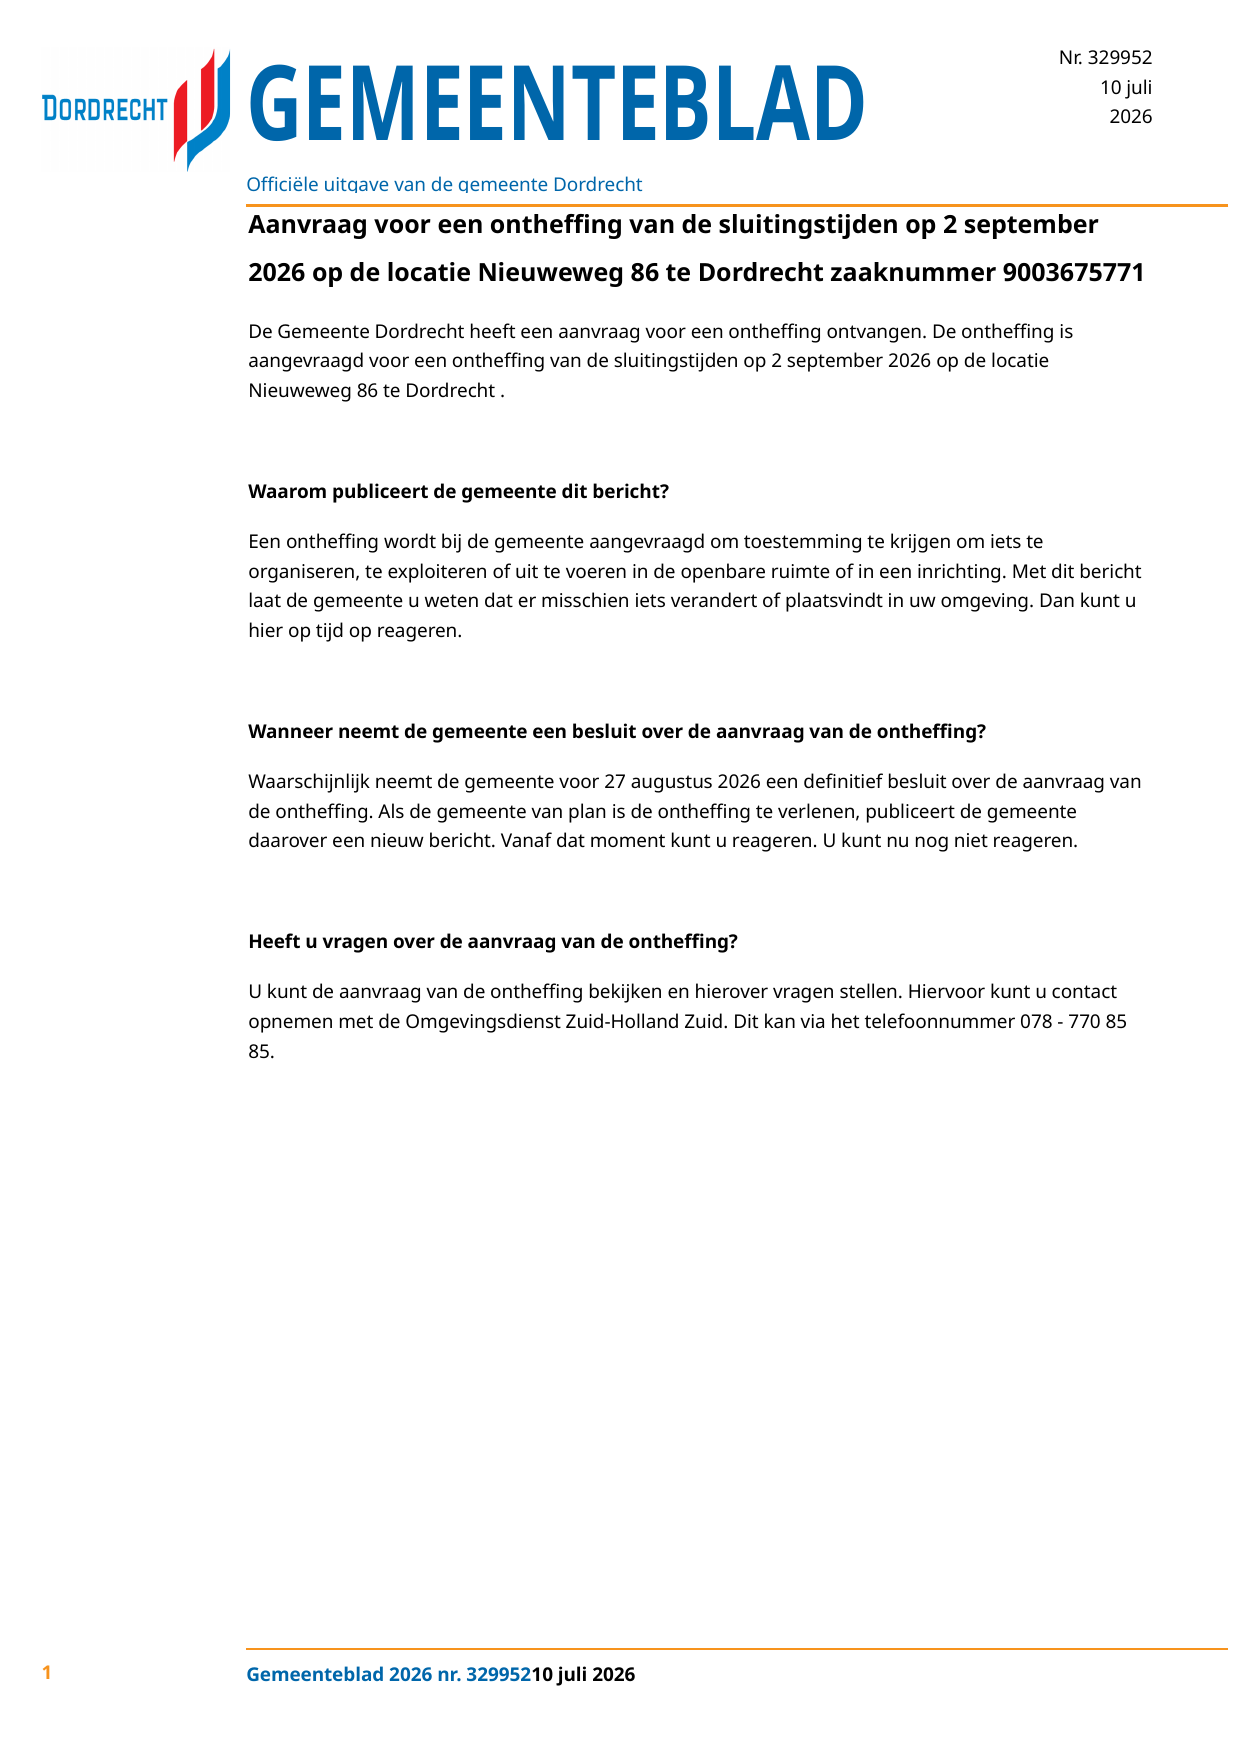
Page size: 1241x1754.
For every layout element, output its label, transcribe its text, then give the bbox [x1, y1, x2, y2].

text U kunt de aanvraag van de ontheffing bekijken en hierover vragen stellen. Hiervoor kunt u contact opnemen met de Omgevingsdienst Zuid-Holland Zuid. Dit kan via het telefoonnummer 078 - 770 85 85. [248, 979, 1152, 1064]
picture [41, 47, 231, 172]
text Aanvraag voor een ontheffing van de sluitingstijden op 2 september 2026 op de locatie Nieuweweg 86 te Dordrecht zaaknummer 9003675771 [248, 207, 1152, 288]
text Waarom publiceert de gemeente dit bericht? [248, 478, 1152, 504]
text De Gemeente Dordrecht heeft een aanvraag voor een ontheffing ontvangen. De ontheffing is aangevraagd voor een ontheffing van de sluitingstijden op 2 september 2026 op de locatie Nieuweweg 86 te Dordrecht . [248, 318, 1152, 403]
text Waarschijnlijk neemt de gemeente voor 27 augustus 2026 een definitief besluit over de aanvraag van de ontheffing. Als de gemeente van plan is de ontheffing te verlenen, publiceert de gemeente daarover een nieuw bericht. Vanaf dat moment kunt u reageren. U kunt nu nog niet reageren. [248, 768, 1152, 853]
text Een ontheffing wordt bij de gemeente aangevraagd om toestemming te krijgen om iets te organiseren, te exploiteren of uit te voeren in de openbare ruimte of in een inrichting. Met dit bericht laat de gemeente u weten dat er misschien iets verandert of plaatsvindt in uw omgeving. Dan kunt u hier op tijd op reageren. [248, 528, 1152, 643]
text Wanneer neemt de gemeente een besluit over de aanvraag van de ontheffing? [248, 718, 1152, 744]
text Heeft u vragen over de aanvraag van de ontheffing? [248, 928, 1152, 954]
